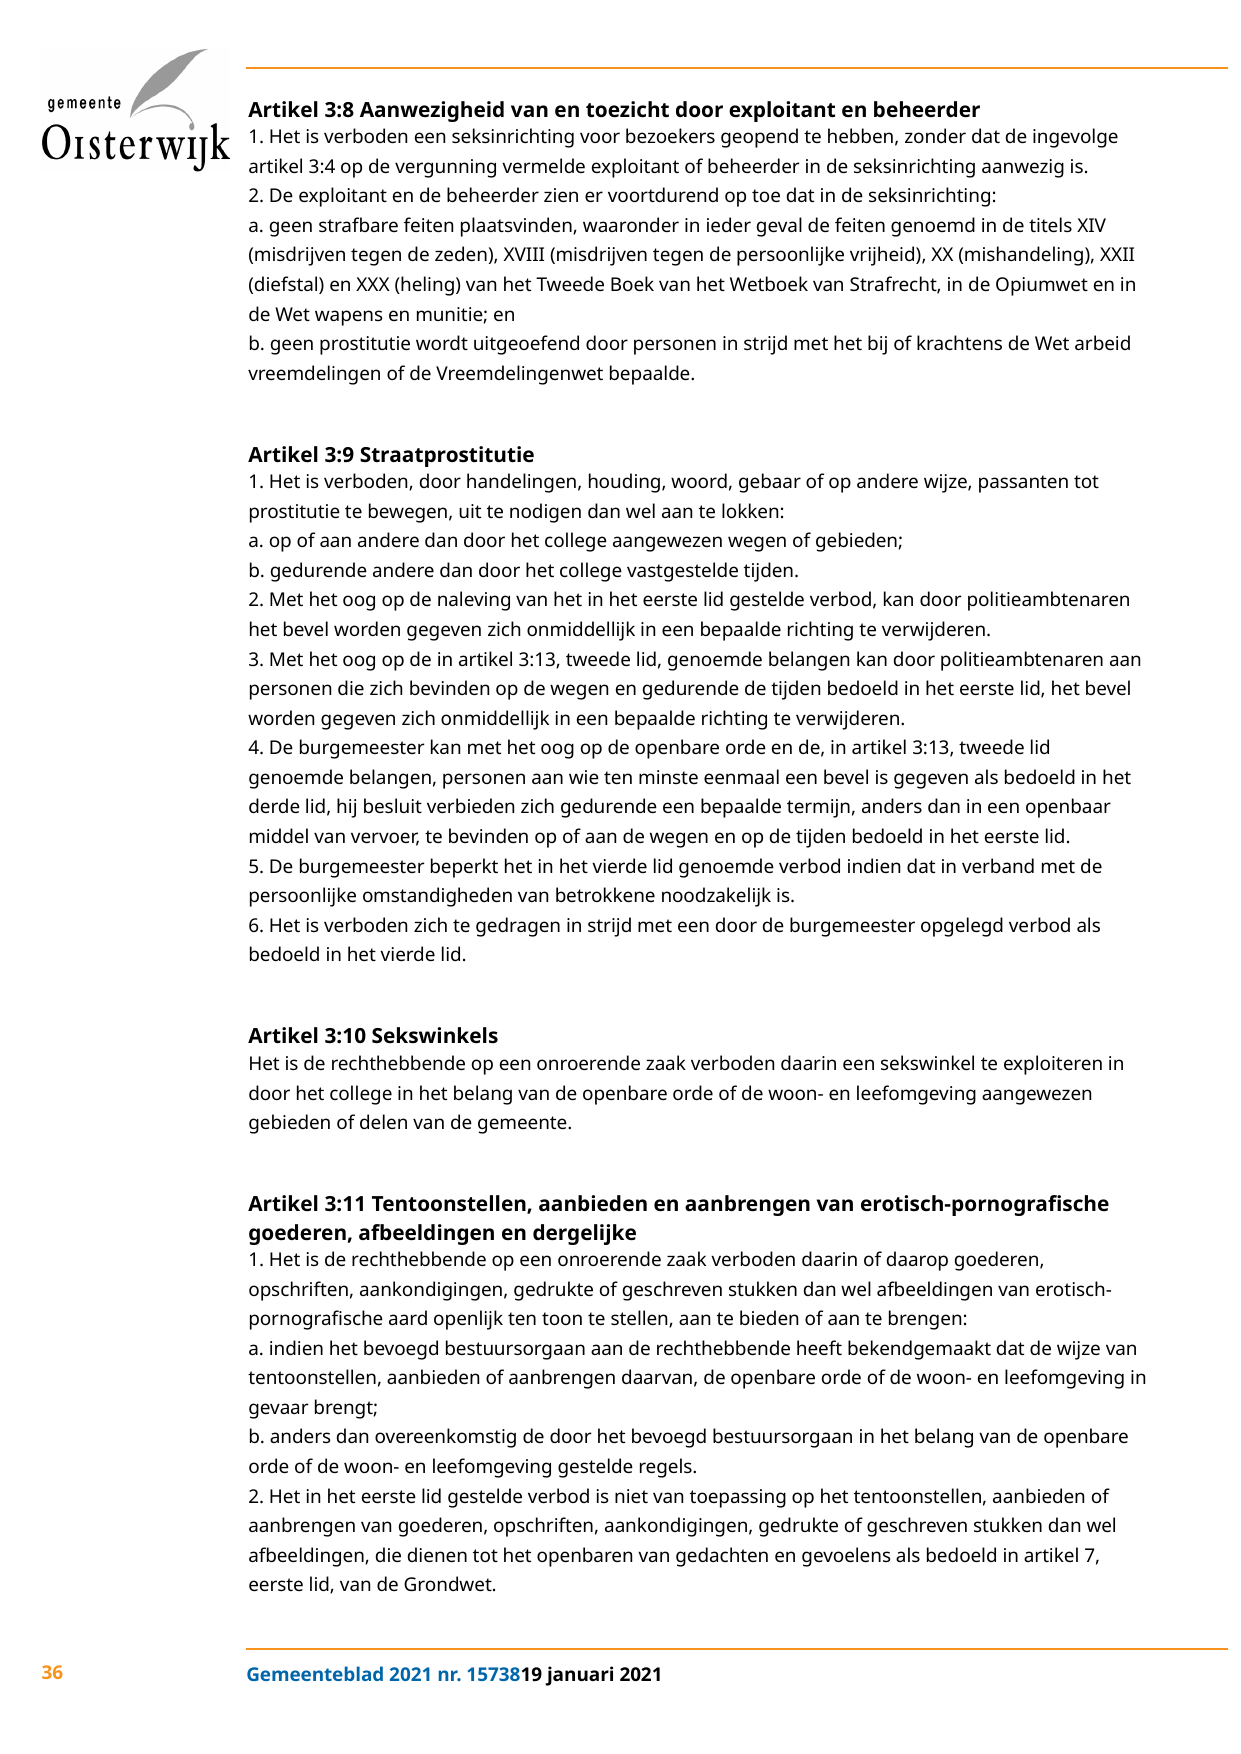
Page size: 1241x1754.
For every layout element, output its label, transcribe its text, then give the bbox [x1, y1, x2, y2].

text 1. Het is verboden, door handelingen, houding, woord, gebaar of op andere wijze, passanten tot prostitutie te bewegen, uit te nodigen dan wel aan te lokken: [248, 468, 1152, 524]
text b. geen prostitutie wordt uitgeoefend door personen in strijd met het bij of krachtens de Wet arbeid vreemdelingen of de Vreemdelingenwet bepaalde. [248, 330, 1152, 386]
text a. op of aan andere dan door het college aangewezen wegen of gebieden; [248, 527, 1152, 553]
text Artikel 3:11 Tentoonstellen, aanbieden en aanbrengen van erotisch-pornografische goederen, afbeeldingen en dergelijke [248, 1189, 1152, 1246]
text 3. Met het oog op de in artikel 3:13, tweede lid, genoemde belangen kan door politieambtenaren aan personen die zich bevinden op de wegen en gedurende de tijden bedoeld in het eerste lid, het bevel worden gegeven zich onmiddellijk in een bepaalde richting te verwijderen. [248, 646, 1152, 731]
text Artikel 3:10 Sekswinkels [248, 1022, 1152, 1050]
text 1. Het is verboden een seksinrichting voor bezoekers geopend te hebben, zonder dat de ingevolge artikel 3:4 op de vergunning vermelde exploitant of beheerder in de seksinrichting aanwezig is. [248, 123, 1152, 178]
text 5. De burgemeester beperkt het in het vierde lid genoemde verbod indien dat in verband met de persoonlijke omstandigheden van betrokkene noodzakelijk is. [248, 853, 1152, 908]
text 6. Het is verboden zich te gedragen in strijd met een door de burgemeester opgelegd verbod als bedoeld in het vierde lid. [248, 912, 1152, 967]
text b. anders dan overeenkomstig de door het bevoegd bestuursorgaan in het belang van de openbare orde of de woon- en leefomgeving gestelde regels. [248, 1424, 1152, 1479]
text a. indien het bevoegd bestuursorgaan aan de rechthebbende heeft bekendgemaakt dat de wijze van tentoonstellen, aanbieden of aanbrengen daarvan, de openbare orde of de woon- en leefomgeving in gevaar brengt; [248, 1335, 1152, 1420]
text Het is de rechthebbende op een onroerende zaak verboden daarin een sekswinkel te exploiteren in door het college in het belang van de openbare orde of de woon- en leefomgeving aangewezen gebieden of delen van de gemeente. [248, 1050, 1152, 1135]
text 2. De exploitant en de beheerder zien er voortdurend op toe dat in de seksinrichting: [248, 182, 1152, 208]
text 1. Het is de rechthebbende op een onroerende zaak verboden daarin of daarop goederen, opschriften, aankondigingen, gedrukte of geschreven stukken dan wel afbeeldingen van erotisch-pornografische aard openlijk ten toon te stellen, aan te bieden of aan te brengen: [248, 1246, 1152, 1331]
text 4. De burgemeester kan met het oog op de openbare orde en de, in artikel 3:13, tweede lid genoemde belangen, personen aan wie ten minste eenmaal een bevel is gegeven als bedoeld in het derde lid, hij besluit verbieden zich gedurende een bepaalde termijn, anders dan in een openbaar middel van vervoer, te bevinden op of aan de wegen en op de tijden bedoeld in het eerste lid. [248, 734, 1152, 849]
text Artikel 3:8 Aanwezigheid van en toezicht door exploitant en beheerder [248, 95, 1152, 123]
text 2. Met het oog op de naleving van het in het eerste lid gestelde verbod, kan door politieambtenaren het bevel worden gegeven zich onmiddellijk in een bepaalde richting te verwijderen. [248, 587, 1152, 642]
text a. geen strafbare feiten plaatsvinden, waaronder in ieder geval de feiten genoemd in de titels XIV (misdrijven tegen de zeden), XVIII (misdrijven tegen de persoonlijke vrijheid), XX (mishandeling), XXII (diefstal) en XXX (heling) van het Tweede Boek van het Wetboek van Strafrecht, in de Opiumwet en in de Wet wapens en munitie; en [248, 212, 1152, 326]
text 2. Het in het eerste lid gestelde verbod is niet van toepassing op het tentoonstellen, aanbieden of aanbrengen van goederen, opschriften, aankondigingen, gedrukte of geschreven stukken dan wel afbeeldingen, die dienen tot het openbaren van gedachten en gevoelens als bedoeld in artikel 7, eerste lid, van de Grondwet. [248, 1483, 1152, 1597]
text b. gedurende andere dan door het college vastgestelde tijden. [248, 557, 1152, 583]
text Artikel 3:9 Straatprostitutie [248, 440, 1152, 468]
picture [41, 47, 231, 172]
